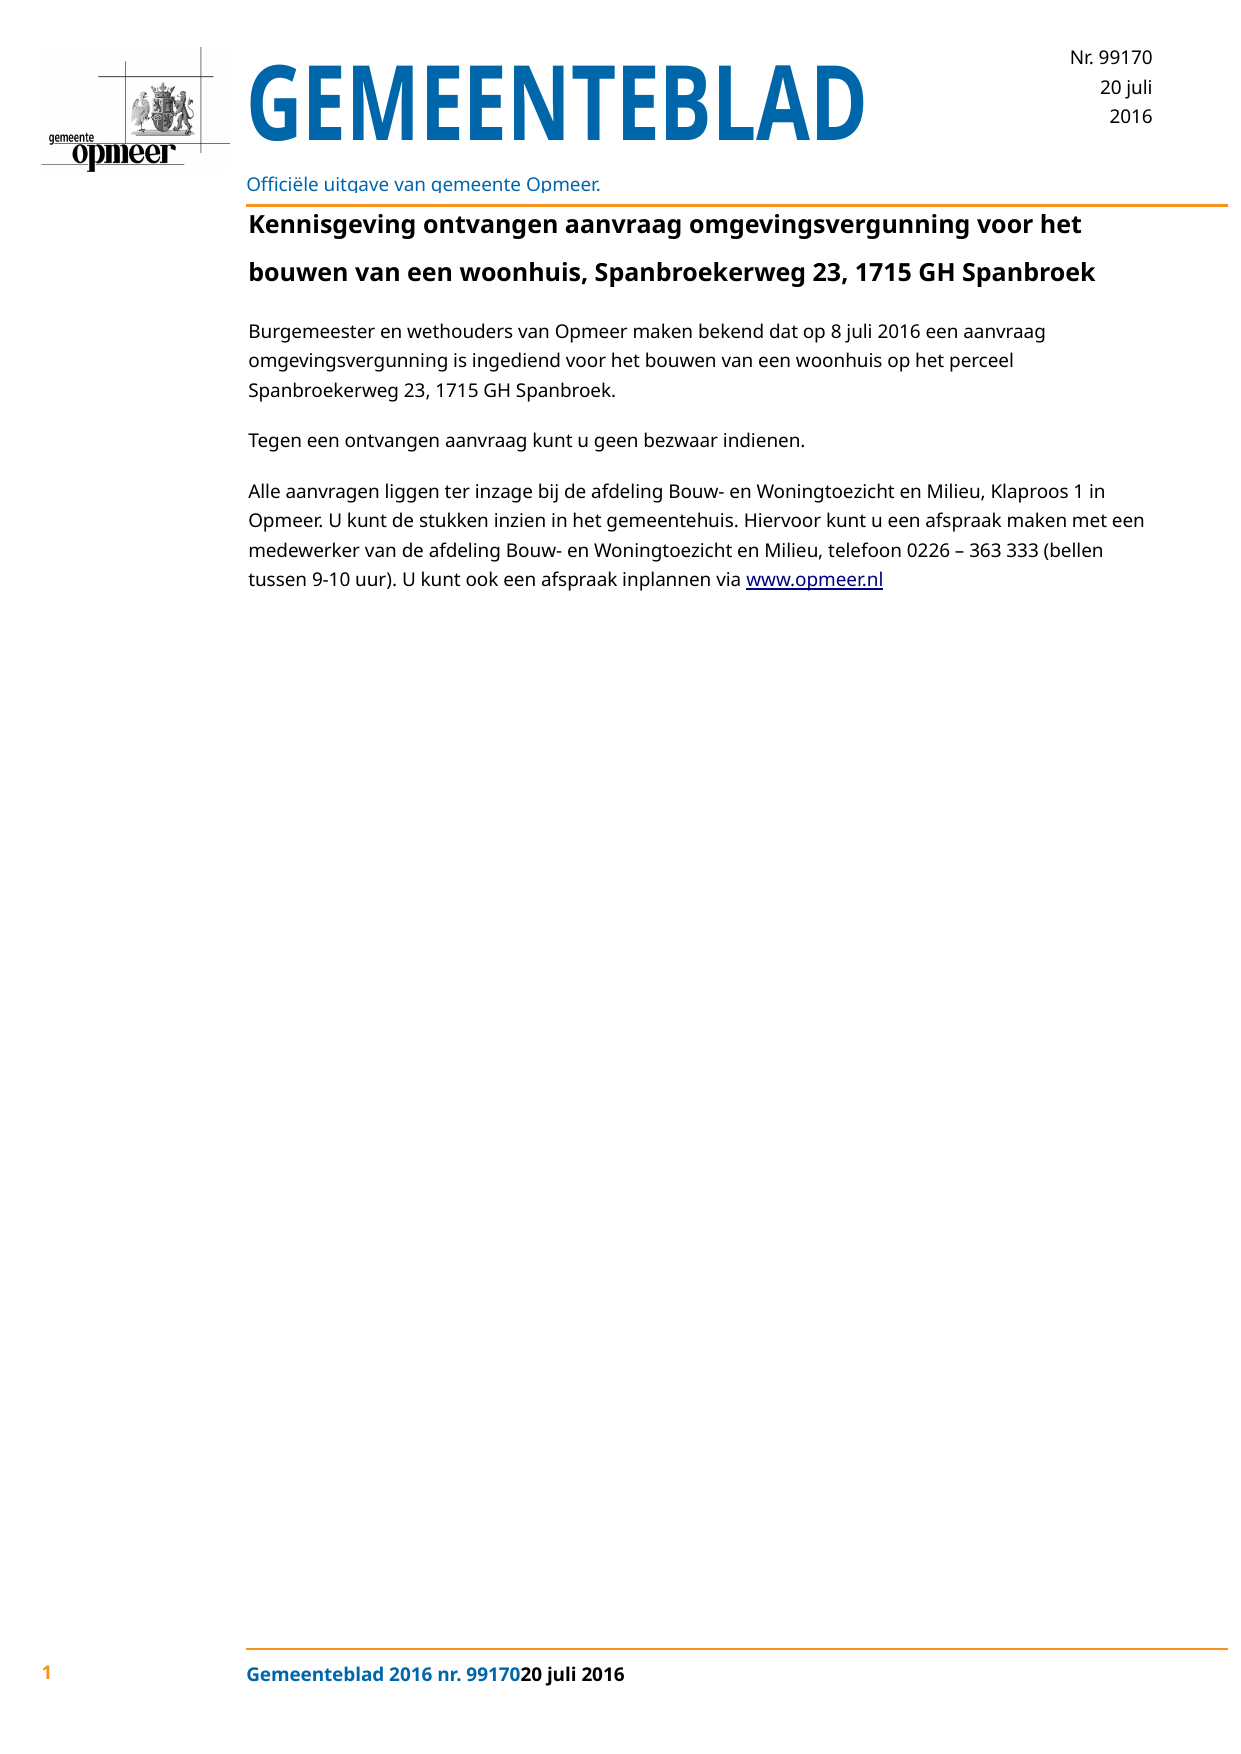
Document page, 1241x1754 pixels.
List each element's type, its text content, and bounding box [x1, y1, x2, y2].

picture [41, 47, 231, 172]
text Kennisgeving ontvangen aanvraag omgevingsvergunning voor het bouwen van een woonhuis, Spanbroekerweg 23, 1715 GH Spanbroek [248, 207, 1152, 288]
text Burgemeester en wethouders van Opmeer maken bekend dat op 8 juli 2016 een aanvraag omgevingsvergunning is ingediend voor het bouwen van een woonhuis op het perceel Spanbroekerweg 23, 1715 GH Spanbroek. [248, 318, 1152, 403]
text Alle aanvragen liggen ter inzage bij de afdeling Bouw- en Woningtoezicht en Milieu, Klaproos 1 in Opmeer. U kunt de stukken inzien in het gemeentehuis. Hiervoor kunt u een afspraak maken met een medewerker van de afdeling Bouw- en Woningtoezicht en Milieu, telefoon 0226 – 363 333 (bellen tussen 9-10 uur). U kunt ook een afspraak inplannen via www.opmeer.nl [248, 478, 1152, 592]
text Tegen een ontvangen aanvraag kunt u geen bezwaar indienen. [248, 427, 1152, 453]
